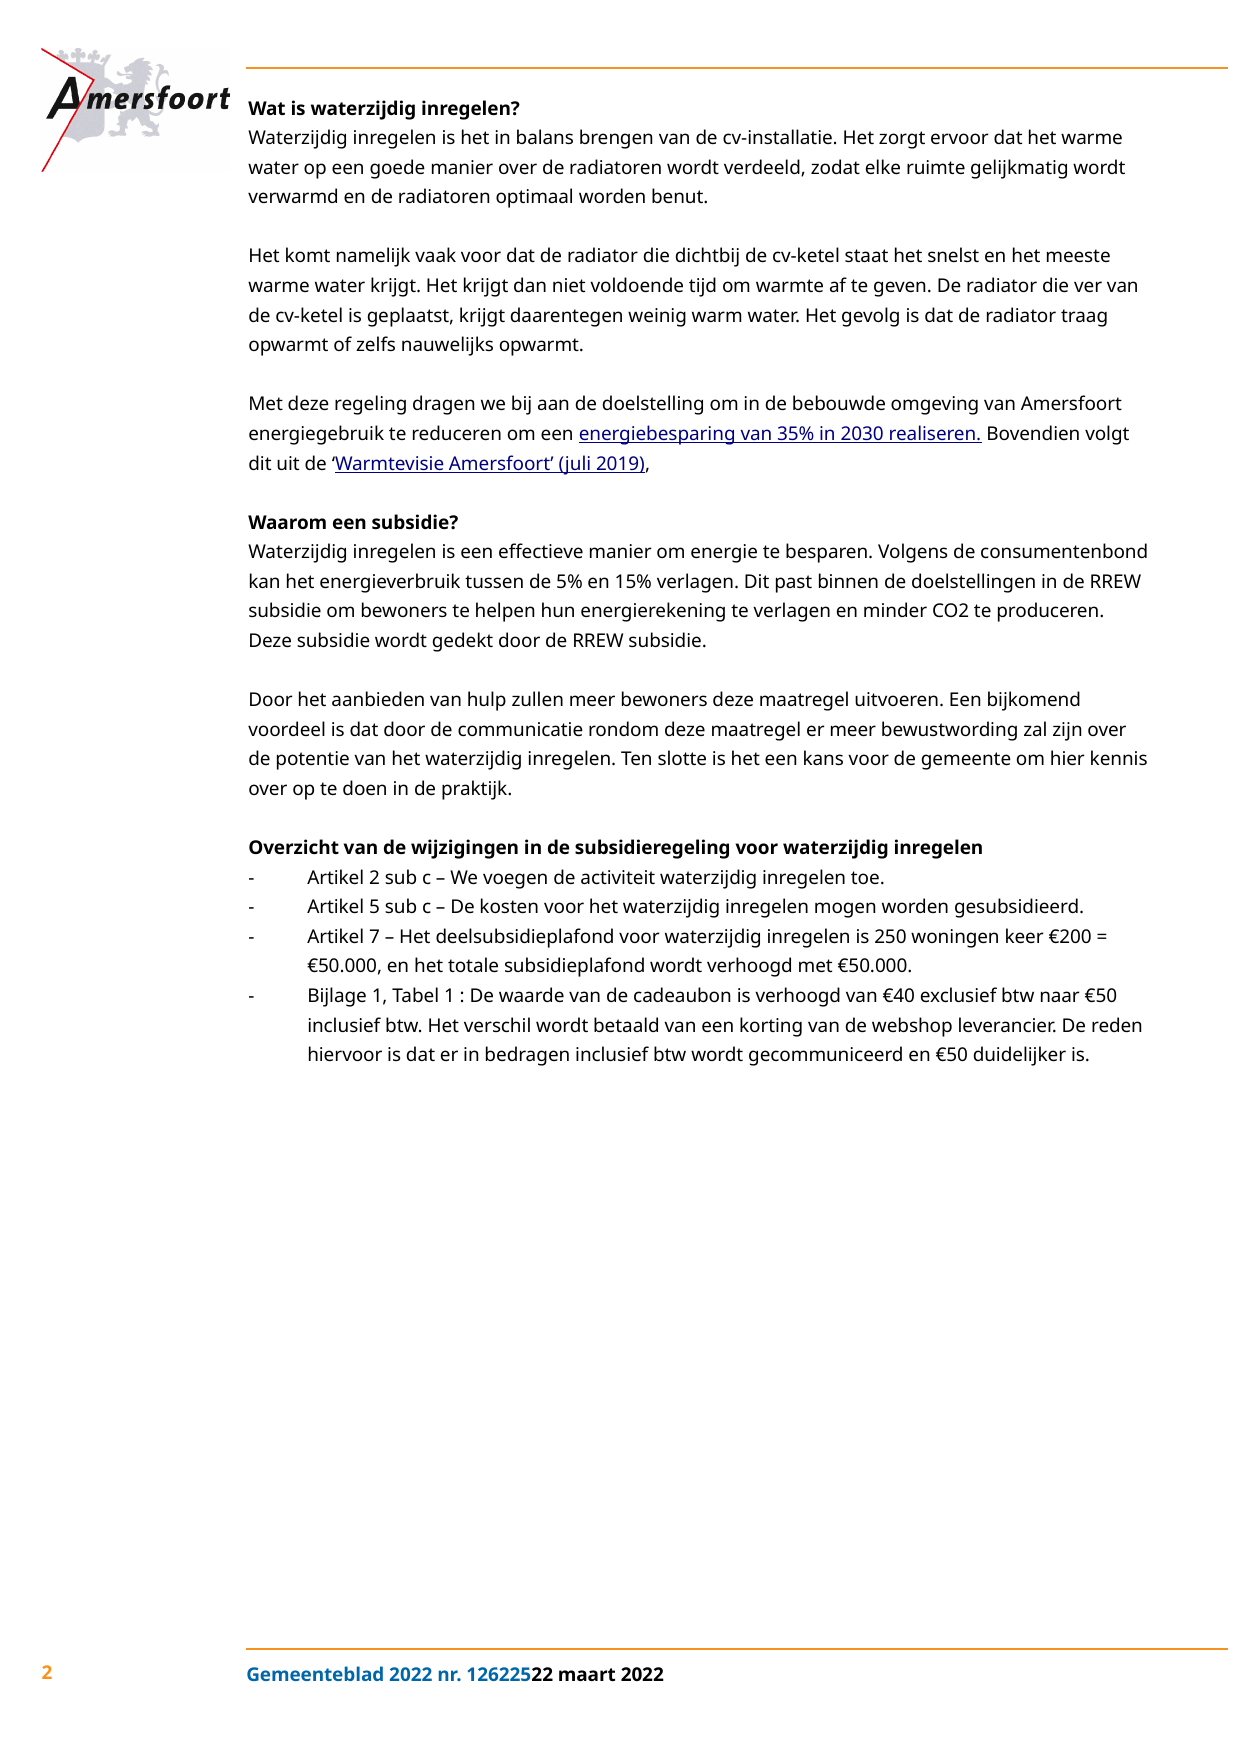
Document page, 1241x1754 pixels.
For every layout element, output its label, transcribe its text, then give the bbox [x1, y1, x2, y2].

text Waterzijdig inregelen is het in balans brengen van de cv-installatie. Het zorgt ervoor dat het warme water op een goede manier over de radiatoren wordt verdeeld, zodat elke ruimte gelijkmatig wordt verwarmd en de radiatoren optimaal worden benut. [248, 124, 1152, 209]
list Artikel 7 – Het deelsubsidieplafond voor waterzijdig inregelen is 250 woningen keer €200 = €50.000, en het totale subsidieplafond wordt verhoogd met €50.000. [248, 923, 1152, 978]
text Waarom een subsidie? [248, 509, 1152, 535]
text Het komt namelijk vaak voor dat de radiator die dichtbij de cv-ketel staat het snelst en het meeste warme water krijgt. Het krijgt dan niet voldoende tijd om warmte af te geven. De radiator die ver van de cv-ketel is geplaatst, krijgt daarentegen weinig warm water. Het gevolg is dat de radiator traag opwarmt of zelfs nauwelijks opwarmt. [248, 243, 1152, 357]
list Artikel 2 sub c – We voegen de activiteit waterzijdig inregelen toe. [248, 864, 1152, 890]
list Bijlage 1, Tabel 1 : De waarde van de cadeaubon is verhoogd van €40 exclusief btw naar €50 inclusief btw. Het verschil wordt betaald van een korting van de webshop leverancier. De reden hiervoor is dat er in bedragen inclusief btw wordt gecommuniceerd en €50 duidelijker is. [248, 982, 1152, 1067]
text Waterzijdig inregelen is een effectieve manier om energie te besparen. Volgens de consumentenbond kan het energieverbruik tussen de 5% en 15% verlagen. Dit past binnen de doelstellingen in de RREW subsidie om bewoners te helpen hun energierekening te verlagen en minder CO2 te produceren. Deze subsidie wordt gedekt door de RREW subsidie. [248, 538, 1152, 653]
text Wat is waterzijdig inregelen? [248, 95, 1152, 121]
text Overzicht van de wijzigingen in de subsidieregeling voor waterzijdig inregelen [248, 834, 1152, 860]
list Artikel 5 sub c – De kosten voor het waterzijdig inregelen mogen worden gesubsidieerd. [248, 893, 1152, 919]
text Met deze regeling dragen we bij aan de doelstelling om in de bebouwde omgeving van Amersfoort energiegebruik te reduceren om een energiebesparing van 35% in 2030 realiseren. Bovendien volgt dit uit de ‘Warmtevisie Amersfoort’ (juli 2019), [248, 391, 1152, 476]
text Door het aanbieden van hulp zullen meer bewoners deze maatregel uitvoeren. Een bijkomend voordeel is dat door de communicatie rondom deze maatregel er meer bewustwording zal zijn over de potentie van het waterzijdig inregelen. Ten slotte is het een kans voor de gemeente om hier kennis over op te doen in de praktijk. [248, 686, 1152, 801]
picture [41, 47, 231, 172]
